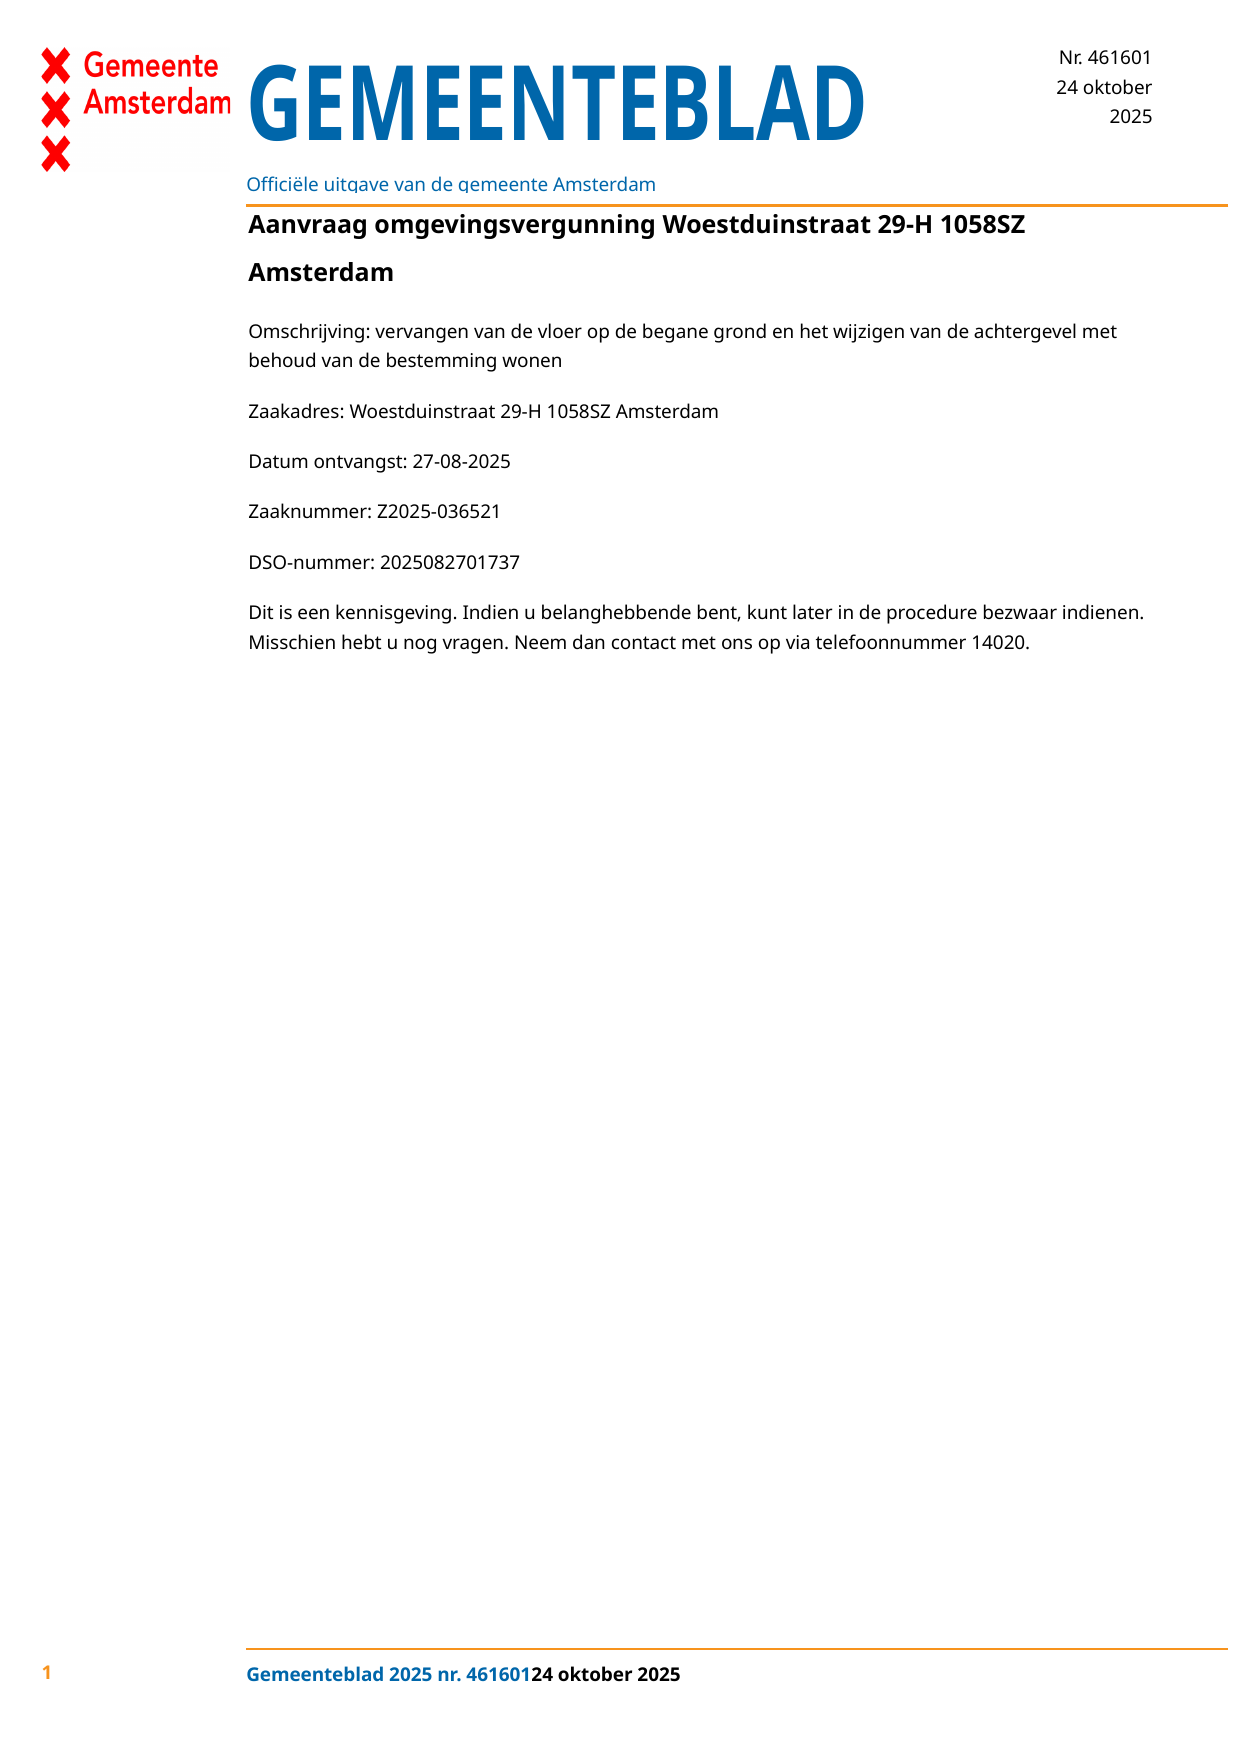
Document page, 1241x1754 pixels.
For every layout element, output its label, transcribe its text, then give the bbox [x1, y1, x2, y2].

picture [41, 47, 231, 172]
text Datum ontvangst: 27-08-2025 [248, 448, 1152, 474]
text Aanvraag omgevingsvergunning Woestduinstraat 29-H 1058SZ Amsterdam [248, 207, 1152, 288]
text Zaakadres: Woestduinstraat 29-H 1058SZ Amsterdam [248, 398, 1152, 424]
text Zaaknummer: Z2025-036521 [248, 499, 1152, 524]
text Omschrijving: vervangen van de vloer op de begane grond en het wijzigen van de achtergevel met behoud van de bestemming wonen [248, 318, 1152, 373]
text DSO-nummer: 2025082701737 [248, 549, 1152, 575]
text Dit is een kennisgeving. Indien u belanghebbende bent, kunt later in de procedure bezwaar indienen. Misschien hebt u nog vragen. Neem dan contact met ons op via telefoonnummer 14020. [248, 599, 1152, 655]
